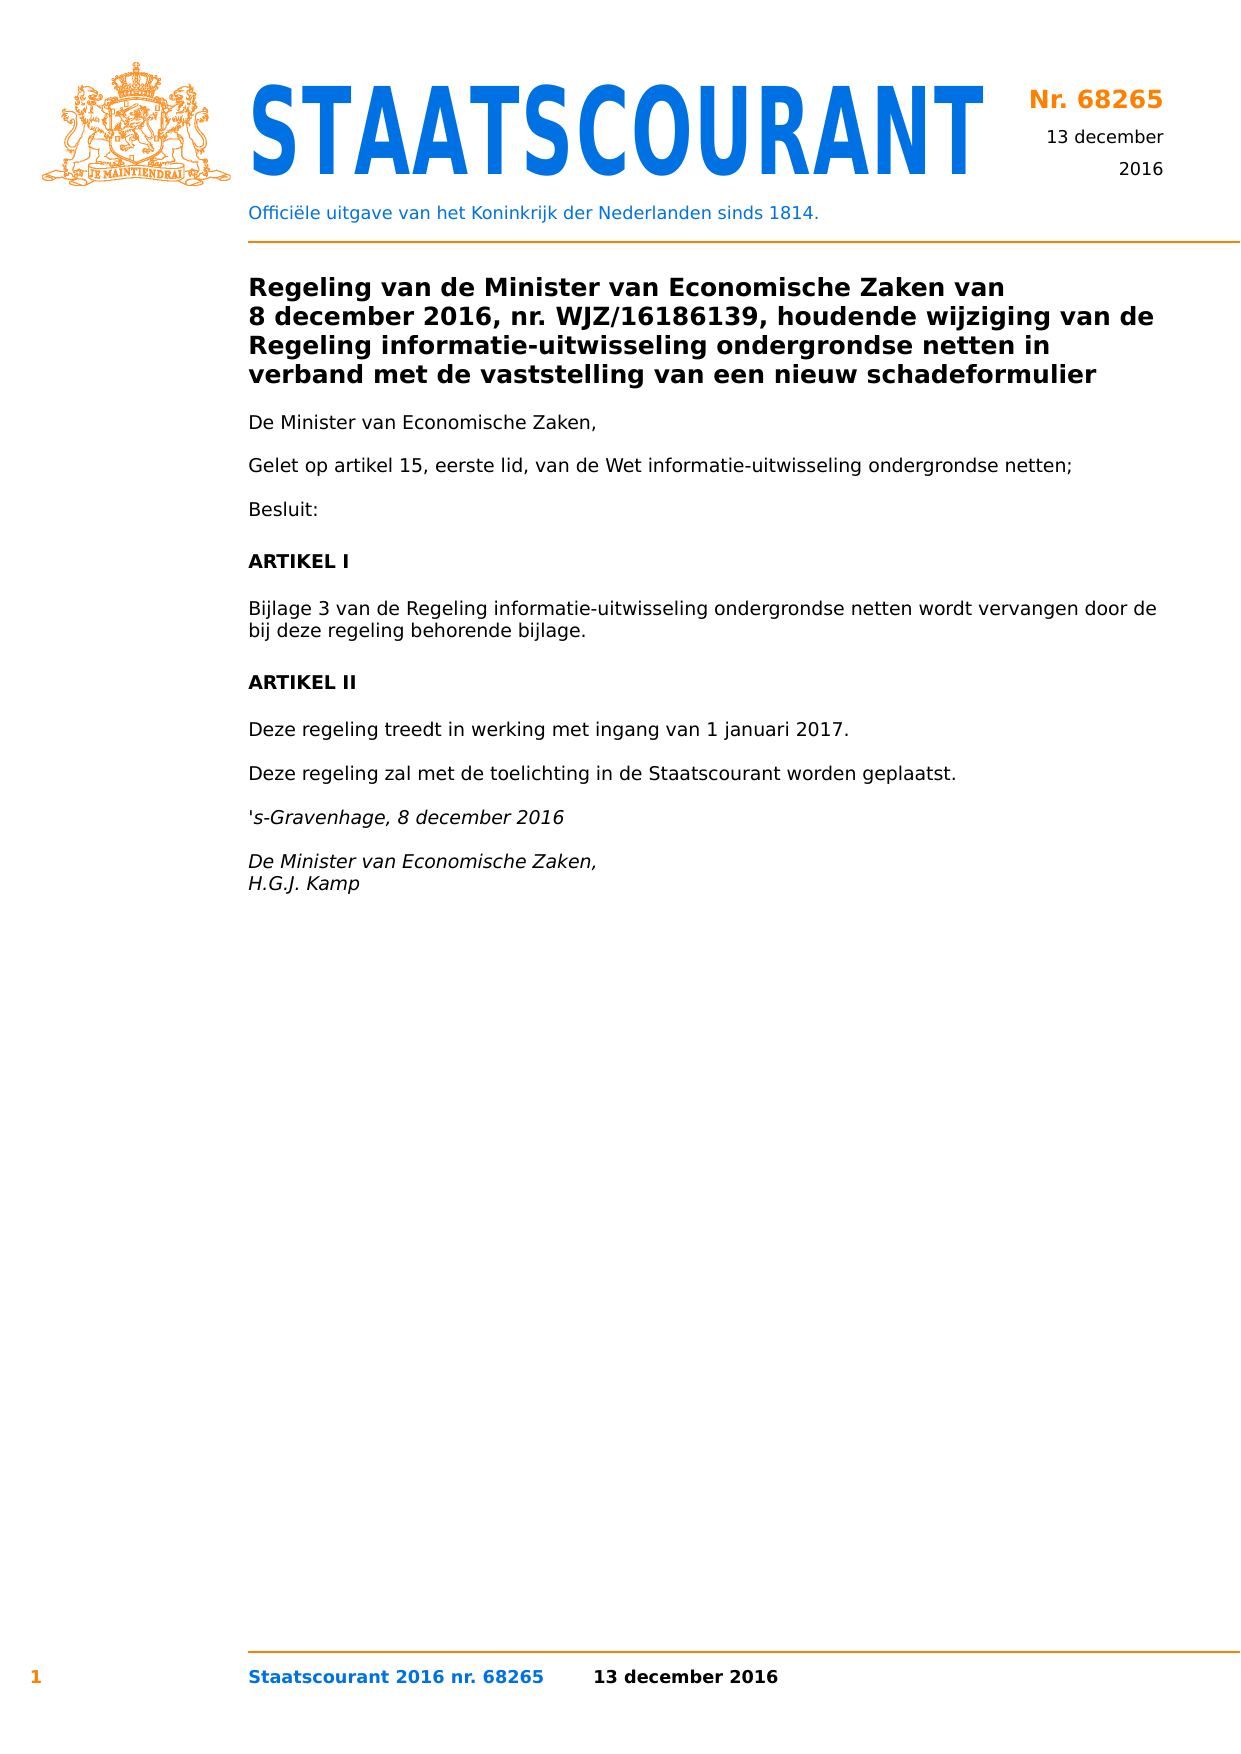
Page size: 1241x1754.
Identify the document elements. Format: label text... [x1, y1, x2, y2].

table_header Nr. 68265 [998, 62, 1240, 121]
subtitle Regeling van de Minister van Economische Zaken van 8 december 2016, nr. WJZ/16186139, houdende wijziging van de Regeling informatie-uitwisseling ondergrondse netten in verband met de vaststelling van een nieuw schadeformulier [248, 273, 1163, 390]
text Besluit: [248, 499, 1163, 521]
table_header [25, 62, 248, 241]
text De Minister van Economische Zaken, [248, 412, 1163, 433]
text Deze regeling zal met de toelichting in de Staatscourant worden geplaatst. [248, 763, 1163, 785]
text Bijlage 3 van de Regeling informatie-uitwisseling ondergrondse netten wordt vervangen door de bij deze regeling behorende bijlage. [248, 598, 1163, 642]
table_cell 13 december [998, 121, 1240, 153]
text Deze regeling treedt in werking met ingang van 1 januari 2017. [248, 719, 1163, 741]
table_header STAATSCOURANT [248, 62, 998, 203]
subtitle ARTIKEL II [248, 672, 1163, 694]
table_cell 2016 [998, 153, 1240, 203]
picture [41, 62, 231, 186]
text Gelet op artikel 15, eerste lid, van de Wet informatie-uitwisseling ondergrondse netten; [248, 455, 1163, 477]
text De Minister van Economische Zaken, H.G.J. Kamp [248, 851, 1163, 895]
subtitle ARTIKEL I [248, 551, 1163, 573]
text 's-Gravenhage, 8 december 2016 [248, 807, 1163, 829]
table_cell Officiële uitgave van het Koninkrijk der Nederlanden sinds 1814. [248, 203, 1240, 241]
